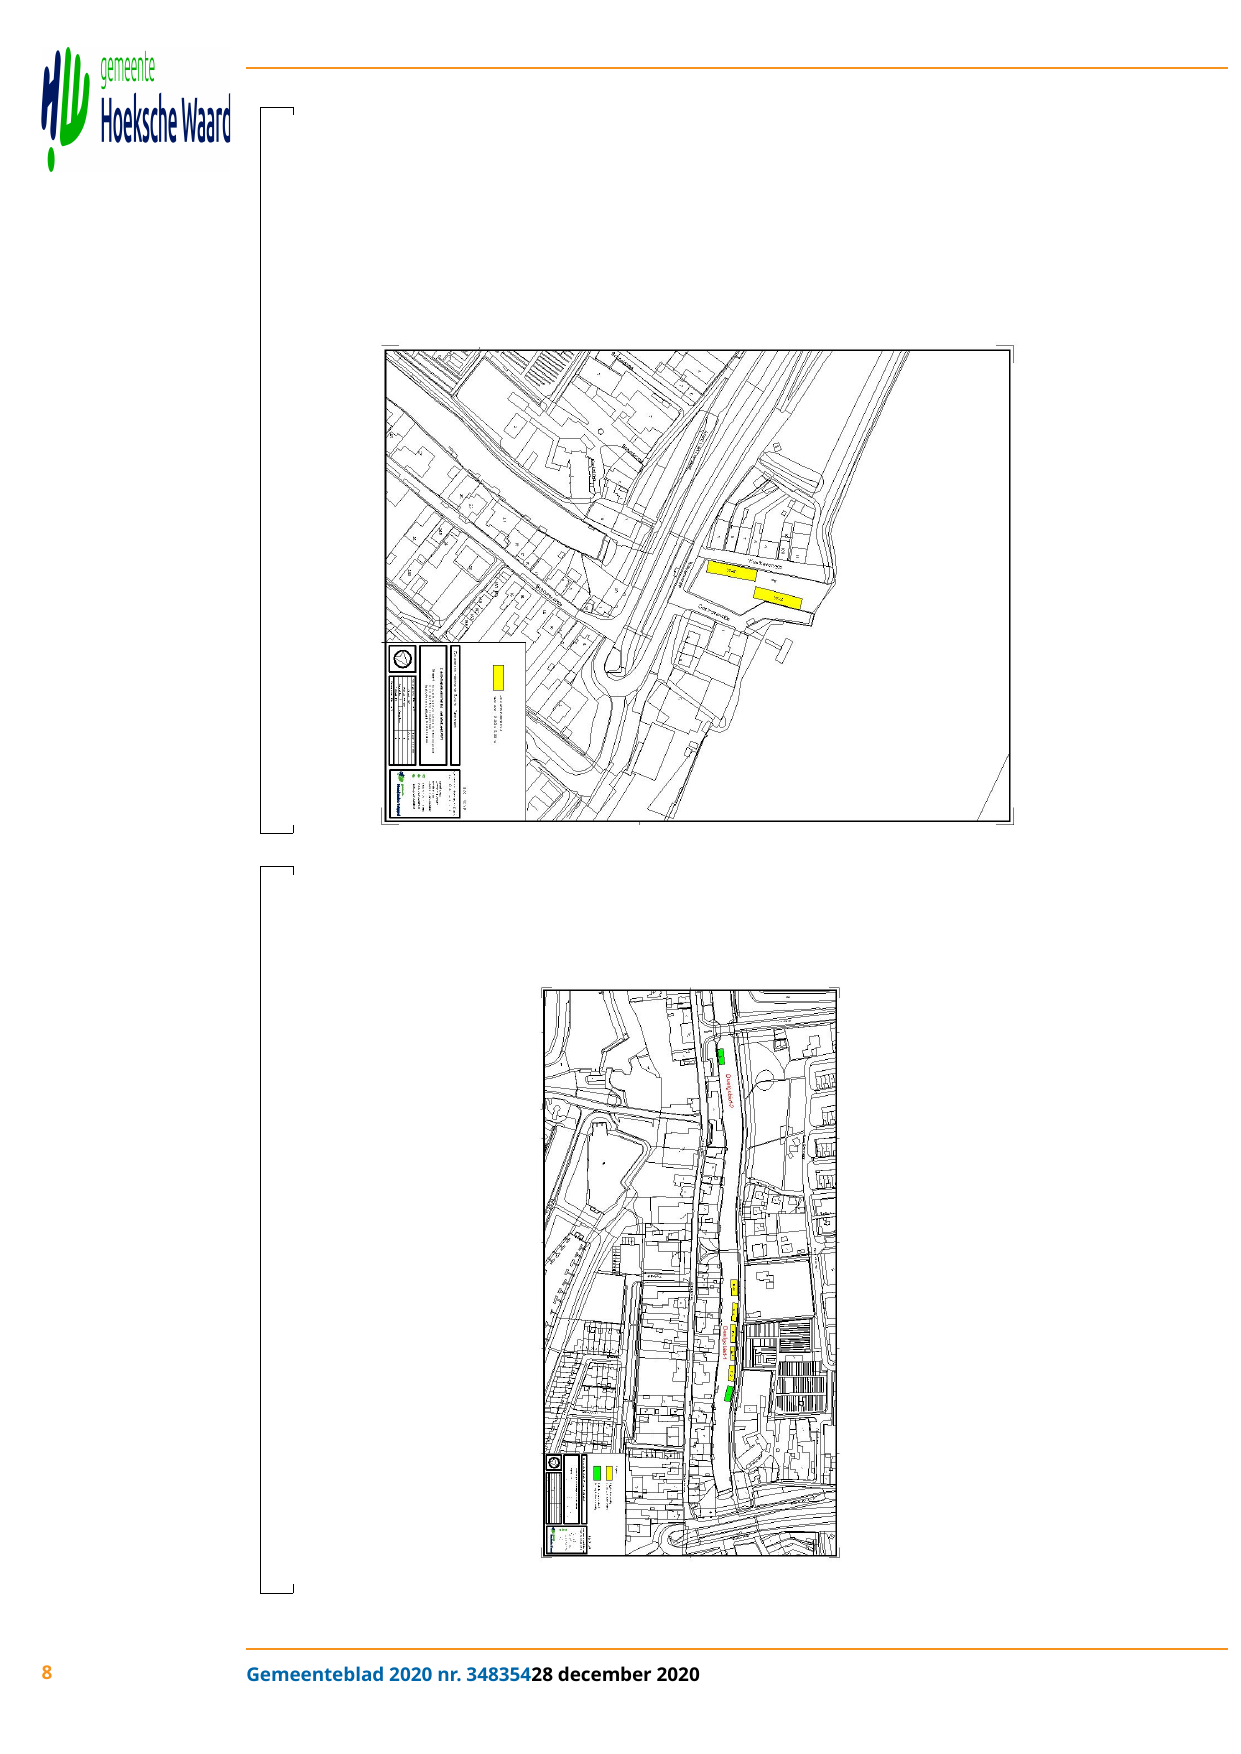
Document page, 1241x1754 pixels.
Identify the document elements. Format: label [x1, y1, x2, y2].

picture [268, 875, 1155, 1584]
picture [41, 47, 231, 172]
picture [268, 115, 1155, 825]
